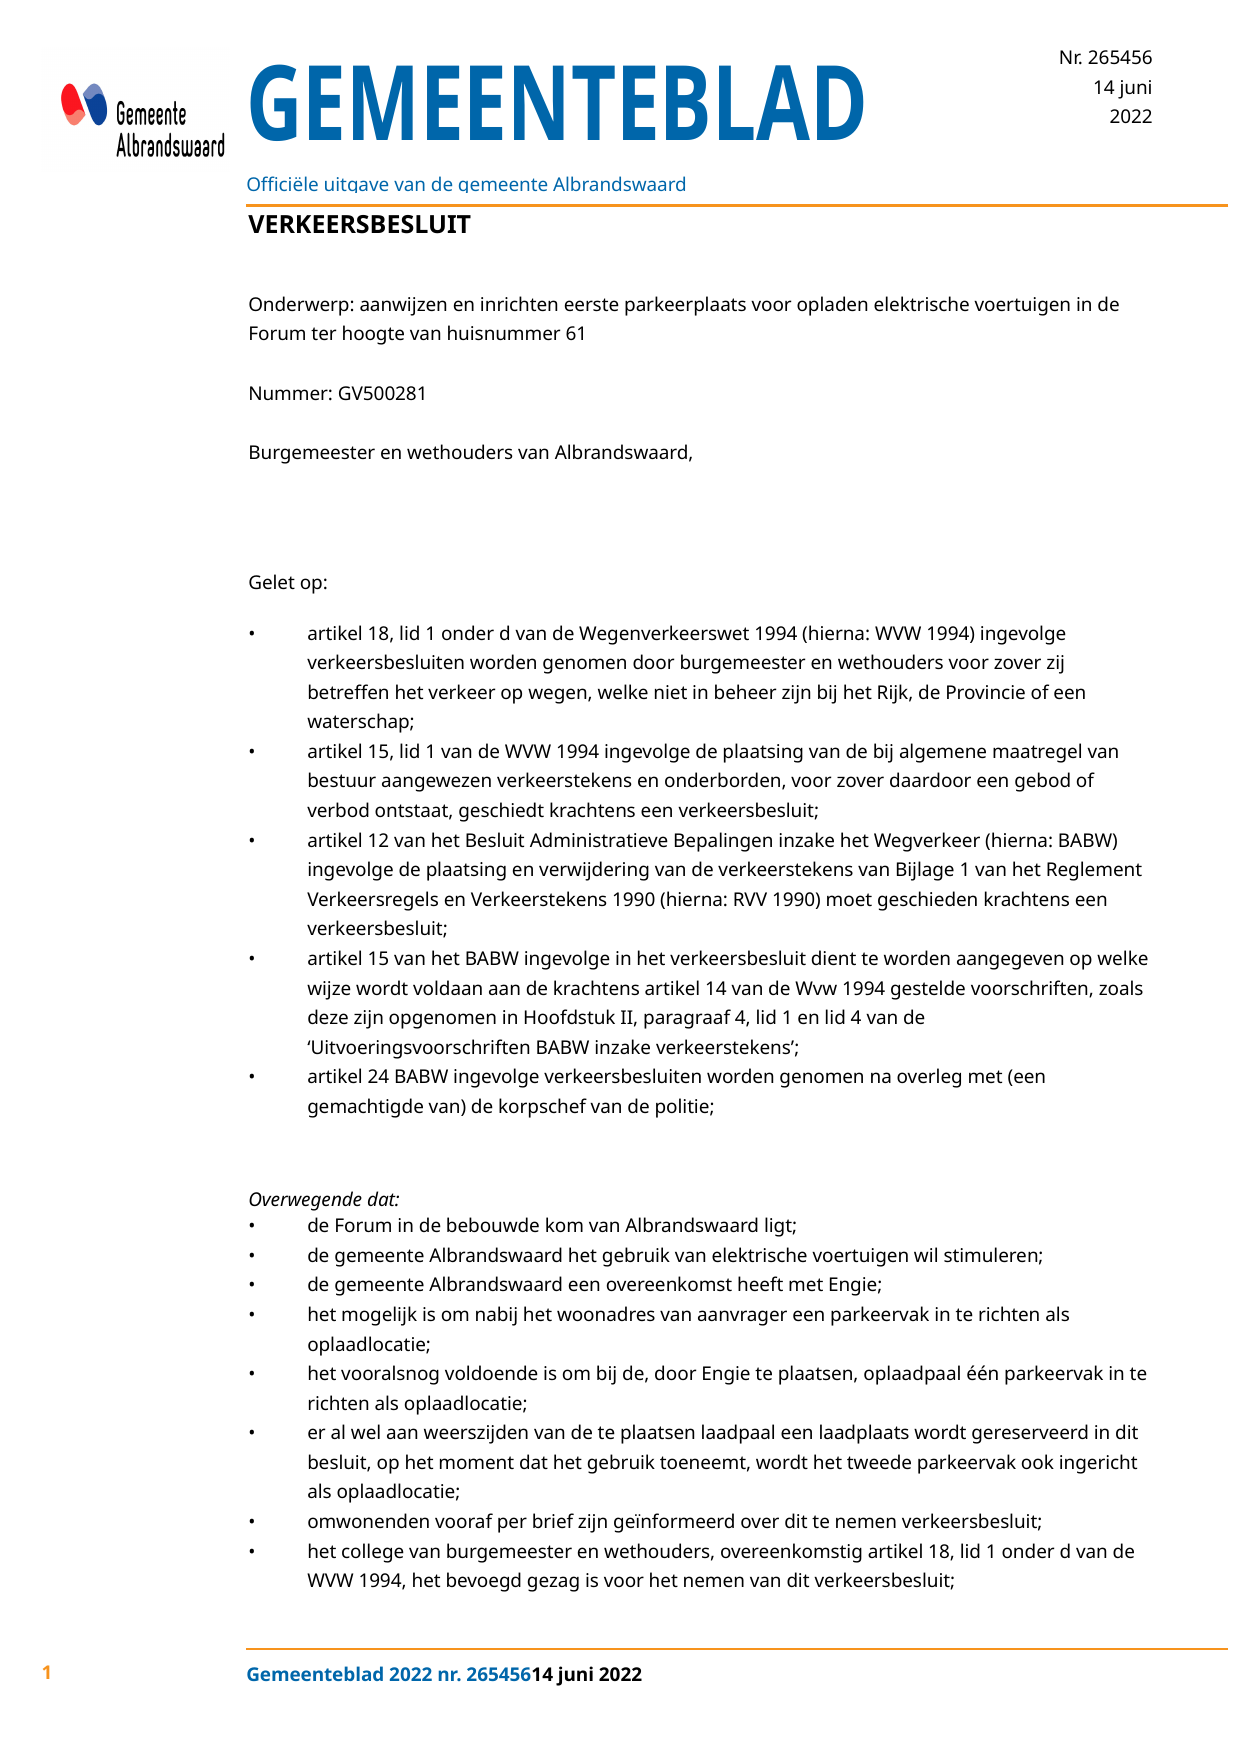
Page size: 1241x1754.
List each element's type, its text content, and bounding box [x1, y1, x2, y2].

list er al wel aan weerszijden van de te plaatsen laadpaal een laadplaats wordt gereserveerd in dit besluit, op het moment dat het gebruik toeneemt, wordt het tweede parkeervak ook ingericht als oplaadlocatie; [248, 1419, 1152, 1504]
list omwonenden vooraf per brief zijn geïnformeerd over dit te nemen verkeersbesluit; [248, 1508, 1152, 1534]
list artikel 15, lid 1 van de WVW 1994 ingevolge de plaatsing van de bij algemene maatregel van bestuur aangewezen verkeerstekens en onderborden, voor zover daardoor een gebod of verbod ontstaat, geschiedt krachtens een verkeersbesluit; [248, 738, 1152, 823]
list het college van burgemeester en wethouders, overeenkomstig artikel 18, lid 1 onder d van de WVW 1994, het bevoegd gezag is voor het nemen van dit verkeersbesluit; [248, 1538, 1152, 1593]
text Gelet op: [248, 569, 1152, 595]
list artikel 24 BABW ingevolge verkeersbesluiten worden genomen na overleg met (een gemachtigde van) de korpschef van de politie; [248, 1063, 1152, 1119]
list artikel 12 van het Besluit Administratieve Bepalingen inzake het Wegverkeer (hierna: BABW) ingevolge de plaatsing en verwijdering van de verkeerstekens van Bijlage 1 van het Reglement Verkeersregels en Verkeerstekens 1990 (hierna: RVV 1990) moet geschieden krachtens een verkeersbesluit; [248, 827, 1152, 941]
list artikel 15 van het BABW ingevolge in het verkeersbesluit dient te worden aangegeven op welke wijze wordt voldaan aan de krachtens artikel 14 van de Wvw 1994 gestelde voorschriften, zoals deze zijn opgenomen in Hoofdstuk II, paragraaf 4, lid 1 en lid 4 van de ‘Uitvoeringsvoorschriften BABW inzake verkeerstekens’; [248, 945, 1152, 1060]
list het mogelijk is om nabij het woonadres van aanvrager een parkeervak in te richten als oplaadlocatie; [248, 1301, 1152, 1356]
list het vooralsnog voldoende is om bij de, door Engie te plaatsen, oplaadpaal één parkeervak in te richten als oplaadlocatie; [248, 1360, 1152, 1416]
text Nummer: GV500281 [248, 380, 1152, 406]
picture [41, 47, 231, 172]
text Overwegende dat: [248, 1187, 1152, 1212]
list de gemeente Albrandswaard een overeenkomst heeft met Engie; [248, 1272, 1152, 1297]
text Burgemeester en wethouders van Albrandswaard, [248, 439, 1152, 465]
list de Forum in de bebouwde kom van Albrandswaard ligt; [248, 1212, 1152, 1238]
text Onderwerp: aanwijzen en inrichten eerste parkeerplaats voor opladen elektrische voertuigen in de Forum ter hoogte van huisnummer 61 [248, 291, 1152, 346]
list artikel 18, lid 1 onder d van de Wegenverkeerswet 1994 (hierna: WVW 1994) ingevolge verkeersbesluiten worden genomen door burgemeester en wethouders voor zover zij betreffen het verkeer op wegen, welke niet in beheer zijn bij het Rijk, de Provincie of een waterschap; [248, 620, 1152, 734]
list de gemeente Albrandswaard het gebruik van elektrische voertuigen wil stimuleren; [248, 1242, 1152, 1268]
text VERKEERSBESLUIT [248, 207, 1152, 241]
